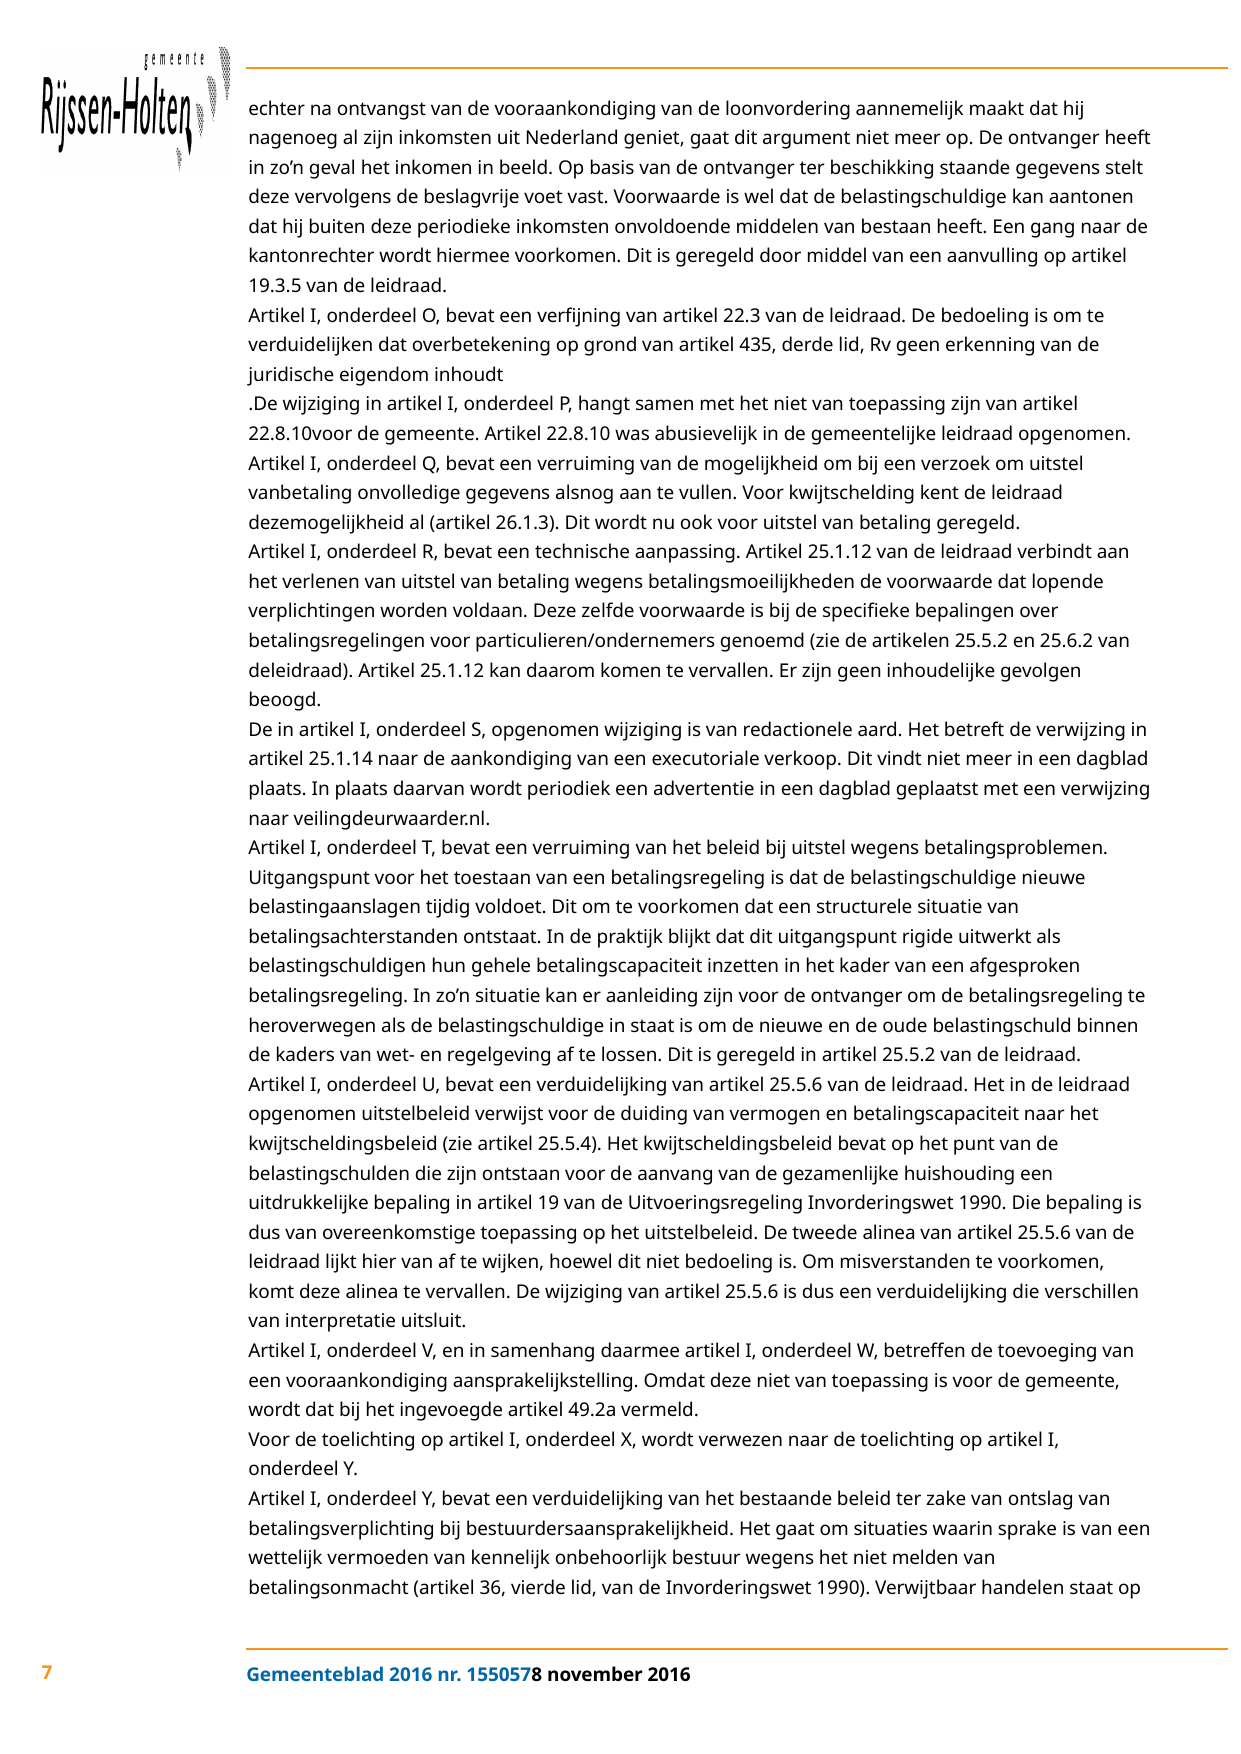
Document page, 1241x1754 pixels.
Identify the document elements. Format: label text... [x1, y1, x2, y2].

text Voor de toelichting op artikel I, onderdeel X, wordt verwezen naar de toelichting op artikel I, onderdeel Y. [248, 1426, 1152, 1481]
picture [41, 47, 231, 172]
text Artikel I, onderdeel V, en in samenhang daarmee artikel I, onderdeel W, betreffen de toevoeging van een vooraankondiging aansprakelijkstelling. Omdat deze niet van toepassing is voor de gemeente, wordt dat bij het ingevoegde artikel 49.2a vermeld. [248, 1337, 1152, 1422]
text Artikel I, onderdeel O, bevat een verfijning van artikel 22.3 van de leidraad. De bedoeling is om te verduidelijken dat overbetekening op grond van artikel 435, derde lid, Rv geen erkenning van de juridische eigendom inhoudt [248, 302, 1152, 387]
text Artikel I, onderdeel Q, bevat een verruiming van de mogelijkheid om bij een verzoek om uitstel vanbetaling onvolledige gegevens alsnog aan te vullen. Voor kwijtschelding kent de leidraad dezemogelijkheid al (artikel 26.1.3). Dit wordt nu ook voor uitstel van betaling geregeld. [248, 450, 1152, 535]
text Artikel I, onderdeel R, bevat een technische aanpassing. Artikel 25.1.12 van de leidraad verbindt aan het verlenen van uitstel van betaling wegens betalingsmoeilijkheden de voorwaarde dat lopende verplichtingen worden voldaan. Deze zelfde voorwaarde is bij de specifieke bepalingen over betalingsregelingen voor particulieren/ondernemers genoemd (zie de artikelen 25.5.2 en 25.6.2 van deleidraad). Artikel 25.1.12 kan daarom komen te vervallen. Er zijn geen inhoudelijke gevolgen beoogd. [248, 538, 1152, 712]
text .De wijziging in artikel I, onderdeel P, hangt samen met het niet van toepassing zijn van artikel 22.8.10voor de gemeente. Artikel 22.8.10 was abusievelijk in de gemeentelijke leidraad opgenomen. [248, 391, 1152, 446]
text Artikel I, onderdeel T, bevat een verruiming van het beleid bij uitstel wegens betalingsproblemen. Uitgangspunt voor het toestaan van een betalingsregeling is dat de belastingschuldige nieuwe belastingaanslagen tijdig voldoet. Dit om te voorkomen dat een structurele situatie van betalingsachterstanden ontstaat. In de praktijk blijkt dat dit uitgangspunt rigide uitwerkt als belastingschuldigen hun gehele betalingscapaciteit inzetten in het kader van een afgesproken betalingsregeling. In zo’n situatie kan er aanleiding zijn voor de ontvanger om de betalingsregeling te heroverwegen als de belastingschuldige in staat is om de nieuwe en de oude belastingschuld binnen de kaders van wet- en regelgeving af te lossen. Dit is geregeld in artikel 25.5.2 van de leidraad. [248, 834, 1152, 1067]
text De in artikel I, onderdeel S, opgenomen wijziging is van redactionele aard. Het betreft de verwijzing in artikel 25.1.14 naar de aankondiging van een executoriale verkoop. Dit vindt niet meer in een dagblad plaats. In plaats daarvan wordt periodiek een advertentie in een dagblad geplaatst met een verwijzing naar veilingdeurwaarder.nl. [248, 716, 1152, 831]
text Artikel I, onderdeel U, bevat een verduidelijking van artikel 25.5.6 van de leidraad. Het in de leidraad opgenomen uitstelbeleid verwijst voor de duiding van vermogen en betalingscapaciteit naar het kwijtscheldingsbeleid (zie artikel 25.5.4). Het kwijtscheldingsbeleid bevat op het punt van de belastingschulden die zijn ontstaan voor de aanvang van de gezamenlijke huishouding een uitdrukkelijke bepaling in artikel 19 van de Uitvoeringsregeling Invorderingswet 1990. Die bepaling is dus van overeenkomstige toepassing op het uitstelbeleid. De tweede alinea van artikel 25.5.6 van de leidraad lijkt hier van af te wijken, hoewel dit niet bedoeling is. Om misverstanden te voorkomen, komt deze alinea te vervallen. De wijziging van artikel 25.5.6 is dus een verduidelijking die verschillen van interpretatie uitsluit. [248, 1071, 1152, 1333]
text echter na ontvangst van de vooraankondiging van de loonvordering aannemelijk maakt dat hij nagenoeg al zijn inkomsten uit Nederland geniet, gaat dit argument niet meer op. De ontvanger heeft in zo’n geval het inkomen in beeld. Op basis van de ontvanger ter beschikking staande gegevens stelt deze vervolgens de beslagvrije voet vast. Voorwaarde is wel dat de belastingschuldige kan aantonen dat hij buiten deze periodieke inkomsten onvoldoende middelen van bestaan heeft. Een gang naar de kantonrechter wordt hiermee voorkomen. Dit is geregeld door middel van een aanvulling op artikel 19.3.5 van de leidraad. [248, 95, 1152, 298]
text Artikel I, onderdeel Y, bevat een verduidelijking van het bestaande beleid ter zake van ontslag van betalingsverplichting bij bestuurdersaansprakelijkheid. Het gaat om situaties waarin sprake is van een wettelijk vermoeden van kennelijk onbehoorlijk bestuur wegens het niet melden van betalingsonmacht (artikel 36, vierde lid, van de Invorderingswet 1990). Verwijtbaar handelen staat op [248, 1485, 1152, 1600]
